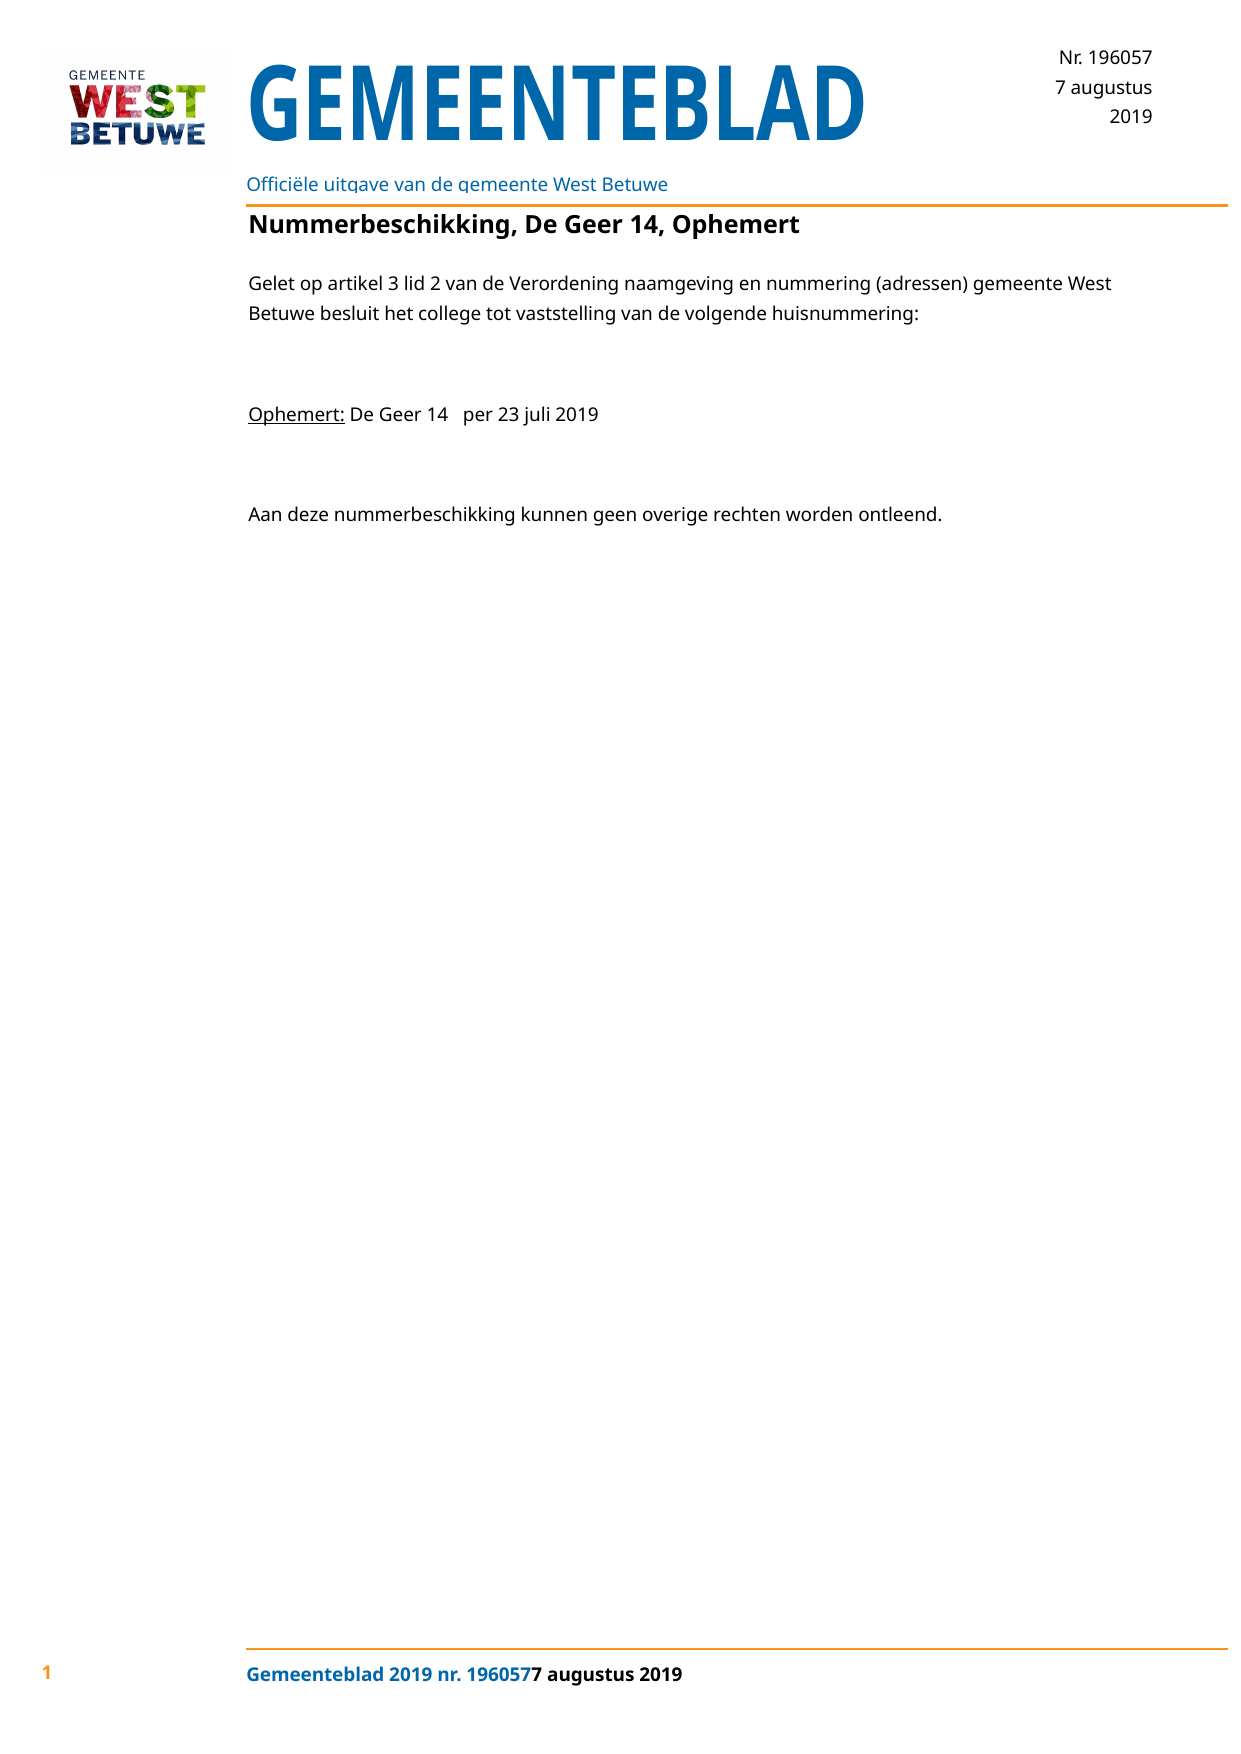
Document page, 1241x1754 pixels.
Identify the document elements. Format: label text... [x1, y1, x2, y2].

text Ophemert: De Geer 14 per 23 juli 2019 [248, 401, 1152, 426]
text Gelet op artikel 3 lid 2 van de Verordening naamgeving en nummering (adressen) gemeente West Betuwe besluit het college tot vaststelling van de volgende huisnummering: [248, 270, 1152, 326]
text Aan deze nummerbeschikking kunnen geen overige rechten worden ontleend. [248, 502, 1152, 527]
text Nummerbeschikking, De Geer 14, Ophemert [248, 207, 1152, 241]
picture [41, 47, 231, 172]
